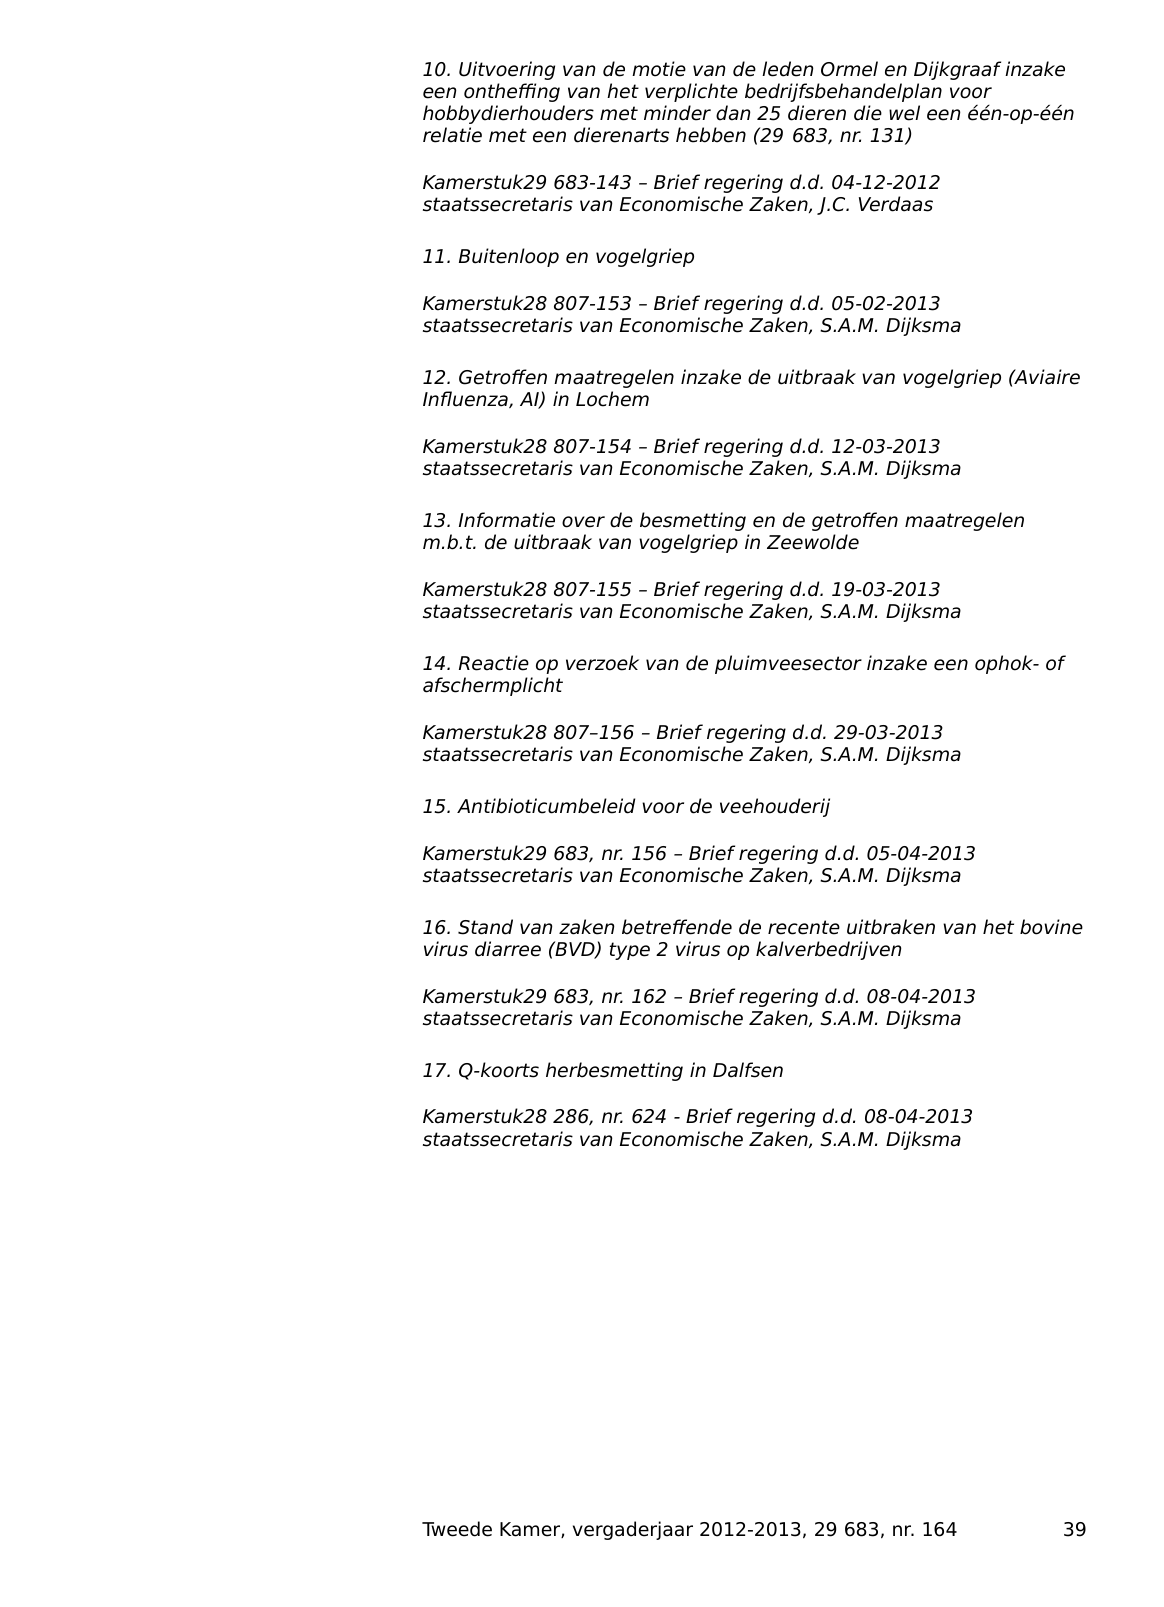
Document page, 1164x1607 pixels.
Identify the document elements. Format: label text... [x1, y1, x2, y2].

text staatssecretaris van Economische Zaken, S.A.M. Dijksma [422, 458, 1087, 480]
text staatssecretaris van Economische Zaken, S.A.M. Dijksma [422, 1128, 1087, 1150]
subtitle 12. Getroffen maatregelen inzake de uitbraak van vogelgriep (Aviaire Influenza, AI) in Lochem [422, 367, 1087, 411]
subtitle 17. Q-koorts herbesmetting in Dalfsen [422, 1059, 1087, 1081]
text Kamerstuk28 807–156 – Brief regering d.d. 29-03-2013 [422, 722, 1087, 744]
subtitle 10. Uitvoering van de motie van de leden Ormel en Dijkgraaf inzake een ontheffing van het verplichte bedrijfsbehandelplan voor hobbydierhouders met minder dan 25 dieren die wel een één-op-één relatie met een dierenarts hebben (29 683, nr. 131) [422, 59, 1087, 147]
subtitle 13. Informatie over de besmetting en de getroffen maatregelen m.b.t. de uitbraak van vogelgriep in Zeewolde [422, 510, 1087, 554]
subtitle 11. Buitenloop en vogelgriep [422, 246, 1087, 268]
text Kamerstuk29 683, nr. 156 – Brief regering d.d. 05-04-2013 [422, 843, 1087, 864]
text staatssecretaris van Economische Zaken, J.C. Verdaas [422, 194, 1087, 216]
text staatssecretaris van Economische Zaken, S.A.M. Dijksma [422, 864, 1087, 887]
text Kamerstuk28 286, nr. 624 - Brief regering d.d. 08-04-2013 [422, 1106, 1087, 1128]
subtitle 16. Stand van zaken betreffende de recente uitbraken van het bovine virus diarree (BVD) type 2 virus op kalverbedrijven [422, 917, 1087, 961]
text Kamerstuk28 807-154 – Brief regering d.d. 12-03-2013 [422, 436, 1087, 458]
text Kamerstuk29 683-143 – Brief regering d.d. 04-12-2012 [422, 172, 1087, 194]
text staatssecretaris van Economische Zaken, S.A.M. Dijksma [422, 601, 1087, 623]
text staatssecretaris van Economische Zaken, S.A.M. Dijksma [422, 315, 1087, 337]
text Kamerstuk29 683, nr. 162 – Brief regering d.d. 08-04-2013 [422, 986, 1087, 1007]
text Kamerstuk28 807-155 – Brief regering d.d. 19-03-2013 [422, 579, 1087, 601]
text Kamerstuk28 807-153 – Brief regering d.d. 05-02-2013 [422, 293, 1087, 315]
text staatssecretaris van Economische Zaken, S.A.M. Dijksma [422, 744, 1087, 766]
subtitle 15. Antibioticumbeleid voor de veehouderij [422, 796, 1087, 818]
subtitle 14. Reactie op verzoek van de pluimveesector inzake een ophok- of afschermplicht [422, 653, 1087, 697]
text staatssecretaris van Economische Zaken, S.A.M. Dijksma [422, 1007, 1087, 1029]
